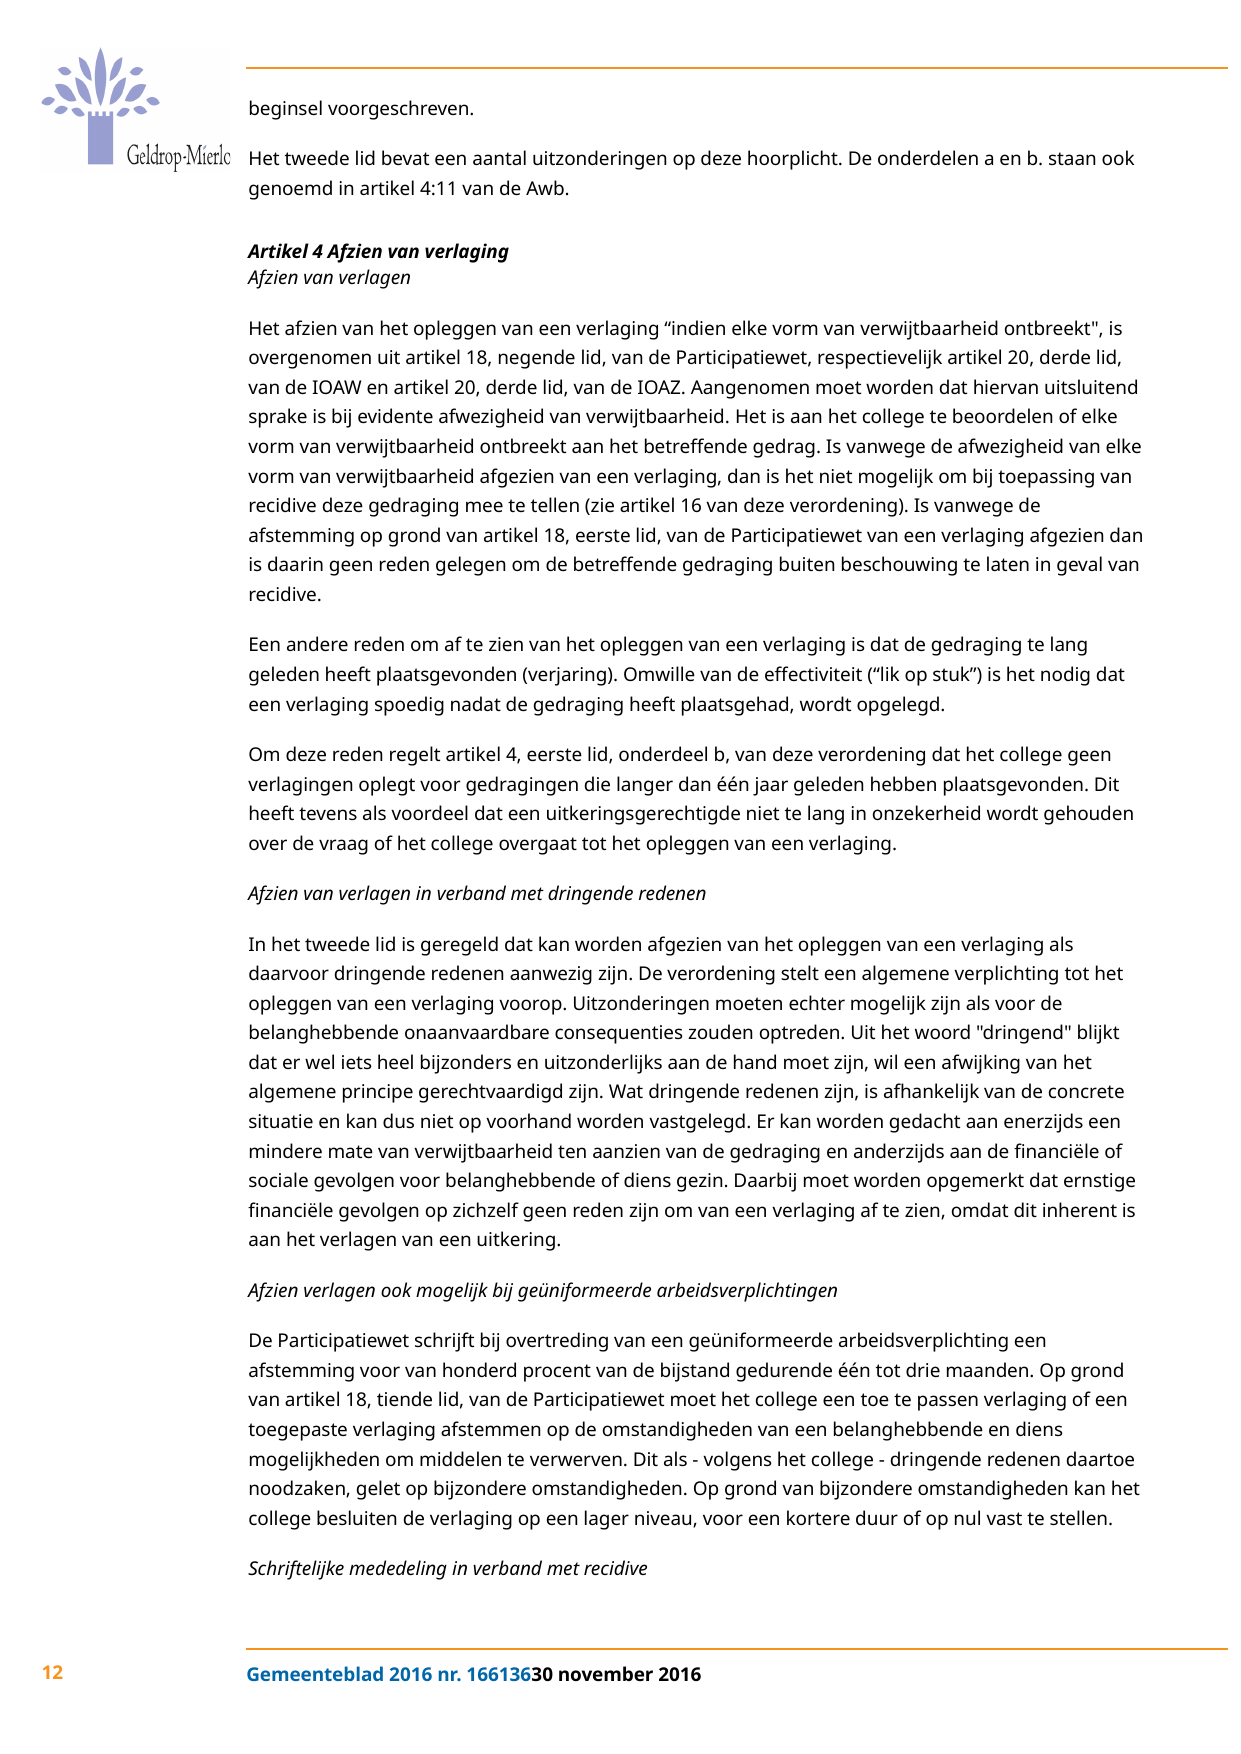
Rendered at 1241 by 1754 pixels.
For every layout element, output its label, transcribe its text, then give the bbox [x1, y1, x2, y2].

text In het tweede lid is geregeld dat kan worden afgezien van het opleggen van een verlaging als daarvoor dringende redenen aanwezig zijn. De verordening stelt een algemene verplichting tot het opleggen van een verlaging voorop. Uitzonderingen moeten echter mogelijk zijn als voor de belanghebbende onaanvaardbare consequenties zouden optreden. Uit het woord "dringend" blijkt dat er wel iets heel bijzonders en uitzonderlijks aan de hand moet zijn, wil een afwijking van het algemene principe gerechtvaardigd zijn. Wat dringende redenen zijn, is afhankelijk van de concrete situatie en kan dus niet op voorhand worden vastgelegd. Er kan worden gedacht aan enerzijds een mindere mate van verwijtbaarheid ten aanzien van de gedraging en anderzijds aan de financiële of sociale gevolgen voor belanghebbende of diens gezin. Daarbij moet worden opgemerkt dat ernstige financiële gevolgen op zichzelf geen reden zijn om van een verlaging af te zien, omdat dit inherent is aan het verlagen van een uitkering. [248, 931, 1152, 1252]
picture [41, 47, 231, 172]
text beginsel voorgeschreven. [248, 95, 1152, 121]
text Een andere reden om af te zien van het opleggen van een verlaging is dat de gedraging te lang geleden heeft plaatsgevonden (verjaring). Omwille van de effectiviteit (“lik op stuk”) is het nodig dat een verlaging spoedig nadat de gedraging heeft plaatsgehad, wordt opgelegd. [248, 632, 1152, 716]
text Het afzien van het opleggen van een verlaging “indien elke vorm van verwijtbaarheid ontbreekt", is overgenomen uit artikel 18, negende lid, van de Participatiewet, respectievelijk artikel 20, derde lid, van de IOAW en artikel 20, derde lid, van de IOAZ. Aangenomen moet worden dat hiervan uitsluitend sprake is bij evidente afwezigheid van verwijtbaarheid. Het is aan het college te beoordelen of elke vorm van verwijtbaarheid ontbreekt aan het betreffende gedrag. Is vanwege de afwezigheid van elke vorm van verwijtbaarheid afgezien van een verlaging, dan is het niet mogelijk om bij toepassing van recidive deze gedraging mee te tellen (zie artikel 16 van deze verordening). Is vanwege de afstemming op grond van artikel 18, eerste lid, van de Participatiewet van een verlaging afgezien dan is daarin geen reden gelegen om de betreffende gedraging buiten beschouwing te laten in geval van recidive. [248, 315, 1152, 607]
text De Participatiewet schrijft bij overtreding van een geüniformeerde arbeidsverplichting een afstemming voor van honderd procent van de bijstand gedurende één tot drie maanden. Op grond van artikel 18, tiende lid, van de Participatiewet moet het college een toe te passen verlaging of een toegepaste verlaging afstemmen op de omstandigheden van een belanghebbende en diens mogelijkheden om middelen te verwerven. Dit als - volgens het college - dringende redenen daartoe noodzaken, gelet op bijzondere omstandigheden. Op grond van bijzondere omstandigheden kan het college besluiten de verlaging op een lager niveau, voor een kortere duur of op nul vast te stellen. [248, 1327, 1152, 1531]
text Afzien van verlagen [248, 264, 1152, 290]
text Om deze reden regelt artikel 4, eerste lid, onderdeel b, van deze verordening dat het college geen verlagingen oplegt voor gedragingen die langer dan één jaar geleden hebben plaatsgevonden. Dit heeft tevens als voordeel dat een uitkeringsgerechtigde niet te lang in onzekerheid wordt gehouden over de vraag of het college overgaat tot het opleggen van een verlaging. [248, 741, 1152, 856]
text Afzien van verlagen in verband met dringende redenen [248, 880, 1152, 906]
text Artikel 4 Afzien van verlaging [248, 239, 1152, 264]
text Schriftelijke mededeling in verband met recidive [248, 1555, 1152, 1581]
text Afzien verlagen ook mogelijk bij geüniformeerde arbeidsverplichtingen [248, 1277, 1152, 1303]
text Het tweede lid bevat een aantal uitzonderingen op deze hoorplicht. De onderdelen a en b. staan ook genoemd in artikel 4:11 van de Awb. [248, 145, 1152, 201]
